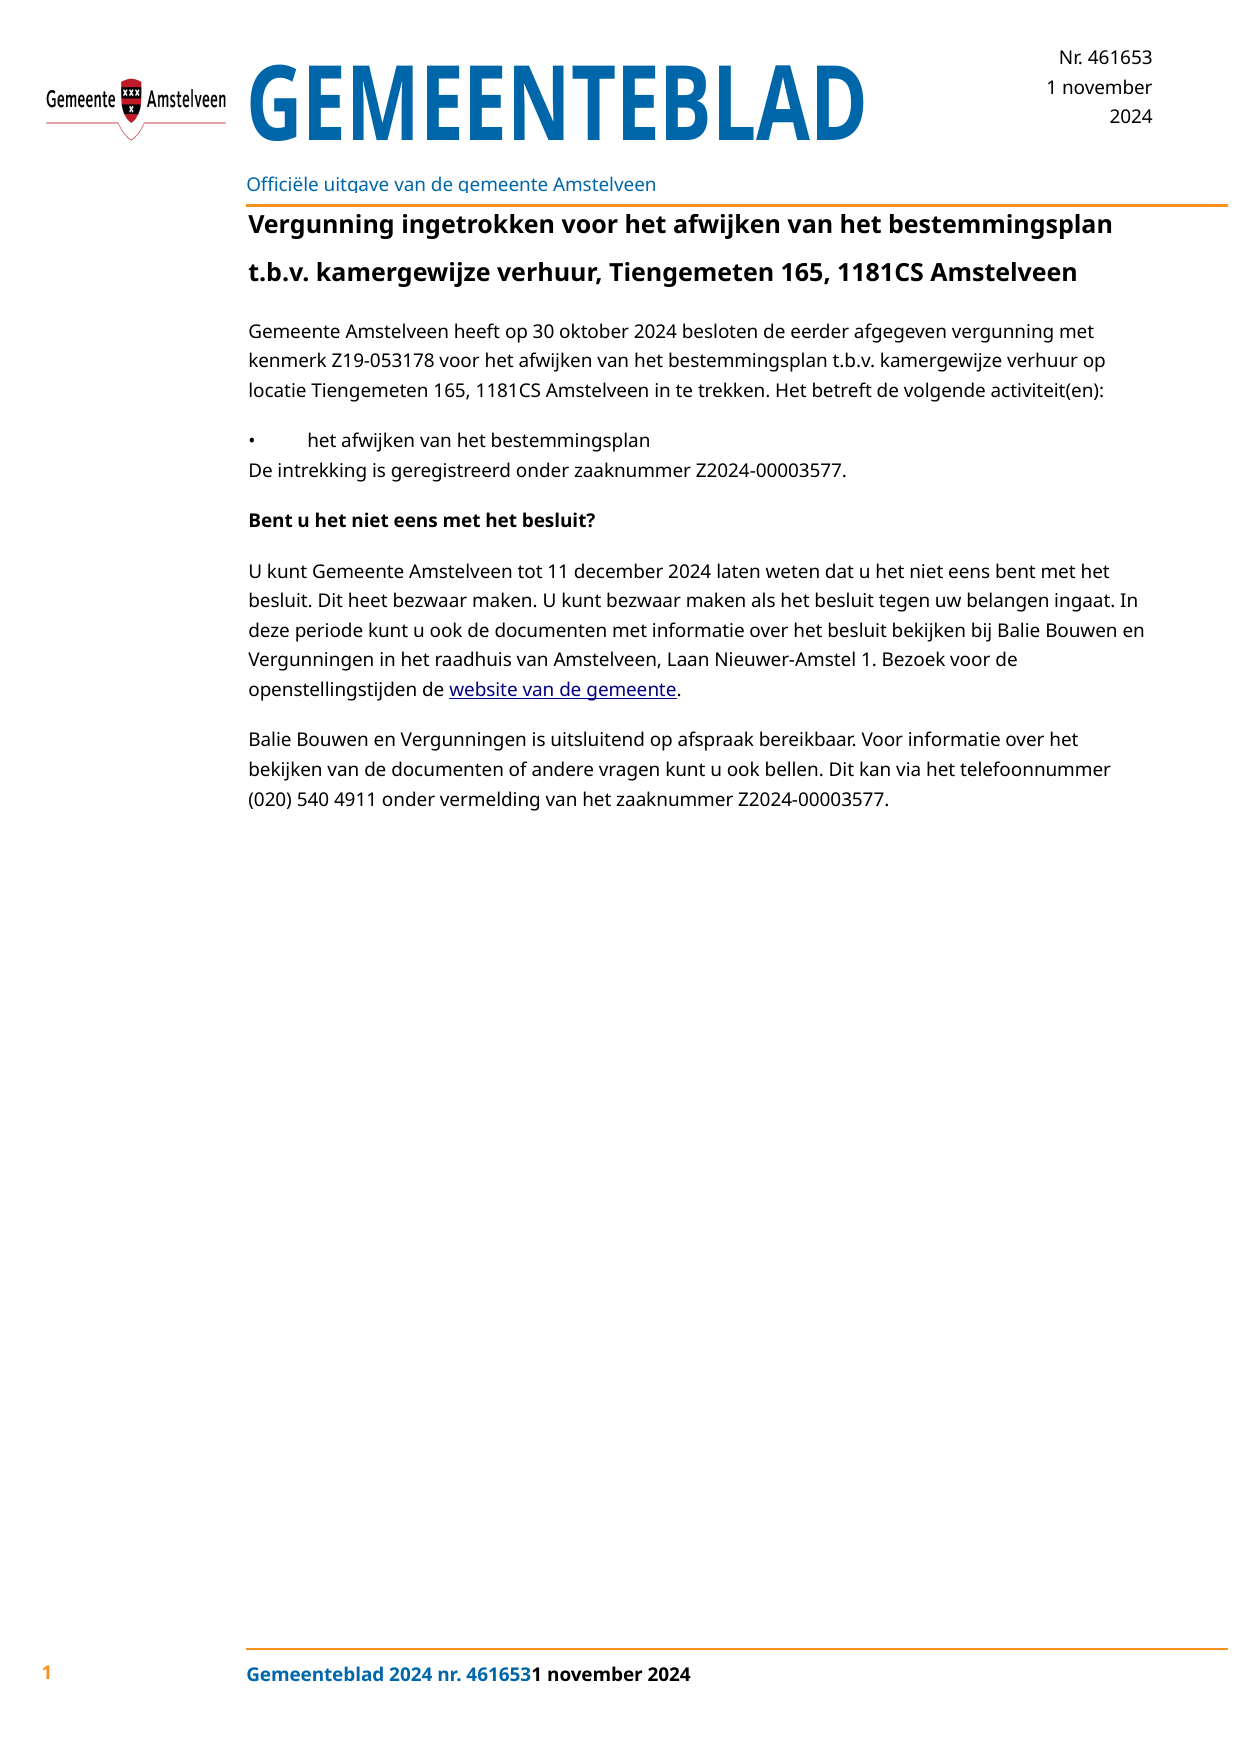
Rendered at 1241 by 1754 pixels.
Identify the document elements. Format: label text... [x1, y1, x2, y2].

text Vergunning ingetrokken voor het afwijken van het bestemmingsplan t.b.v. kamergewijze verhuur, Tiengemeten 165, 1181CS Amstelveen [248, 207, 1152, 288]
list het afwijken van het bestemmingsplan [248, 427, 1152, 453]
text U kunt Gemeente Amstelveen tot 11 december 2024 laten weten dat u het niet eens bent met het besluit. Dit heet bezwaar maken. U kunt bezwaar maken als het besluit tegen uw belangen ingaat. In deze periode kunt u ook de documenten met informatie over het besluit bekijken bij Balie Bouwen en Vergunningen in het raadhuis van Amstelveen, Laan Nieuwer-Amstel 1. Bezoek voor de openstellingstijden de website van de gemeente. [248, 558, 1152, 702]
text Bent u het niet eens met het besluit? [248, 507, 1152, 533]
text Balie Bouwen en Vergunningen is uitsluitend op afspraak bereikbaar. Voor informatie over het bekijken van de documenten of andere vragen kunt u ook bellen. Dit kan via het telefoonnummer (020) 540 4911 onder vermelding van het zaaknummer Z2024-00003577. [248, 727, 1152, 812]
picture [41, 47, 231, 172]
text Gemeente Amstelveen heeft op 30 oktober 2024 besloten de eerder afgegeven vergunning met kenmerk Z19-053178 voor het afwijken van het bestemmingsplan t.b.v. kamergewijze verhuur op locatie Tiengemeten 165, 1181CS Amstelveen in te trekken. Het betreft de volgende activiteit(en): [248, 318, 1152, 403]
text De intrekking is geregistreerd onder zaaknummer Z2024-00003577. [248, 457, 1152, 483]
